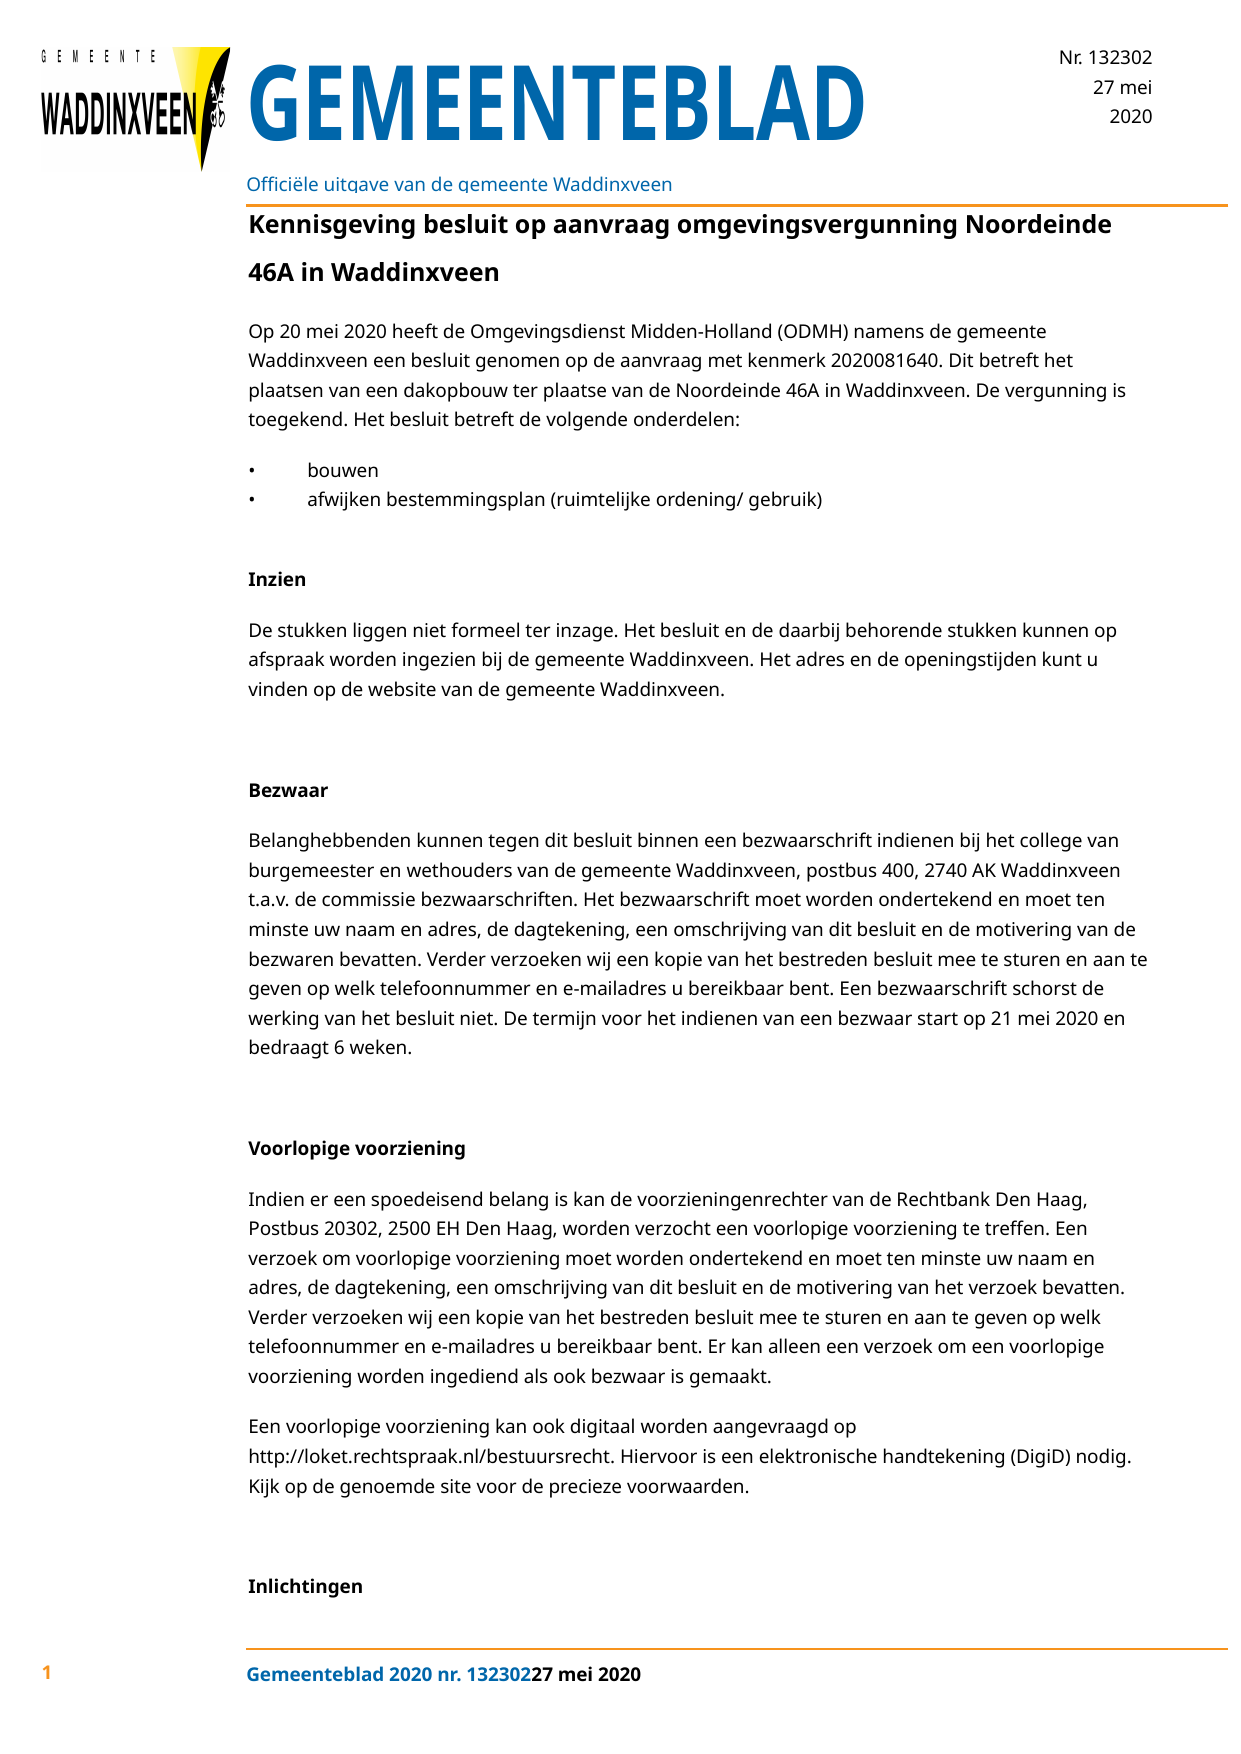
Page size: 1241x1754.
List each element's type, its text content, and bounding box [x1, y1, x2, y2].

text Een voorlopige voorziening kan ook digitaal worden aangevraagd op http://loket.rechtspraak.nl/bestuursrecht. Hiervoor is een elektronische handtekening (DigiD) nodig. Kijk op de genoemde site voor de precieze voorwaarden. [248, 1414, 1152, 1499]
picture [41, 47, 231, 172]
text De stukken liggen niet formeel ter inzage. Het besluit en de daarbij behorende stukken kunnen op afspraak worden ingezien bij de gemeente Waddinxveen. Het adres en de openingstijden kunt u vinden op de website van de gemeente Waddinxveen. [248, 617, 1152, 702]
text Bezwaar [248, 777, 1152, 803]
text Kennisgeving besluit op aanvraag omgevingsvergunning Noordeinde 46A in Waddinxveen [248, 207, 1152, 288]
list afwijken bestemmingsplan (ruimtelijke ordening/ gebruik) [248, 487, 1152, 512]
text Voorlopige voorziening [248, 1135, 1152, 1161]
text Belanghebbenden kunnen tegen dit besluit binnen een bezwaarschrift indienen bij het college van burgemeester en wethouders van de gemeente Waddinxveen, postbus 400, 2740 AK Waddinxveen t.a.v. de commissie bezwaarschriften. Het bezwaarschrift moet worden ondertekend en moet ten minste uw naam en adres, de dagtekening, een omschrijving van dit besluit en de motivering van de bezwaren bevatten. Verder verzoeken wij een kopie van het bestreden besluit mee te sturen en aan te geven op welk telefoonnummer en e-mailadres u bereikbaar bent. Een bezwaarschrift schorst de werking van het besluit niet. De termijn voor het indienen van een bezwaar start op 21 mei 2020 en bedraagt 6 weken. [248, 827, 1152, 1060]
list bouwen [248, 457, 1152, 483]
text Inzien [248, 567, 1152, 592]
text Inlichtingen [248, 1574, 1152, 1599]
text Op 20 mei 2020 heeft de Omgevingsdienst Midden-Holland (ODMH) namens de gemeente Waddinxveen een besluit genomen op de aanvraag met kenmerk 2020081640. Dit betreft het plaatsen van een dakopbouw ter plaatse van de Noordeinde 46A in Waddinxveen. De vergunning is toegekend. Het besluit betreft de volgende onderdelen: [248, 318, 1152, 432]
text Indien er een spoedeisend belang is kan de voorzieningenrechter van de Rechtbank Den Haag, Postbus 20302, 2500 EH Den Haag, worden verzocht een voorlopige voorziening te treffen. Een verzoek om voorlopige voorziening moet worden ondertekend en moet ten minste uw naam en adres, de dagtekening, een omschrijving van dit besluit en de motivering van het verzoek bevatten. Verder verzoeken wij een kopie van het bestreden besluit mee te sturen en aan te geven op welk telefoonnummer en e-mailadres u bereikbaar bent. Er kan alleen een verzoek om een voorlopige voorziening worden ingediend als ook bezwaar is gemaakt. [248, 1186, 1152, 1389]
